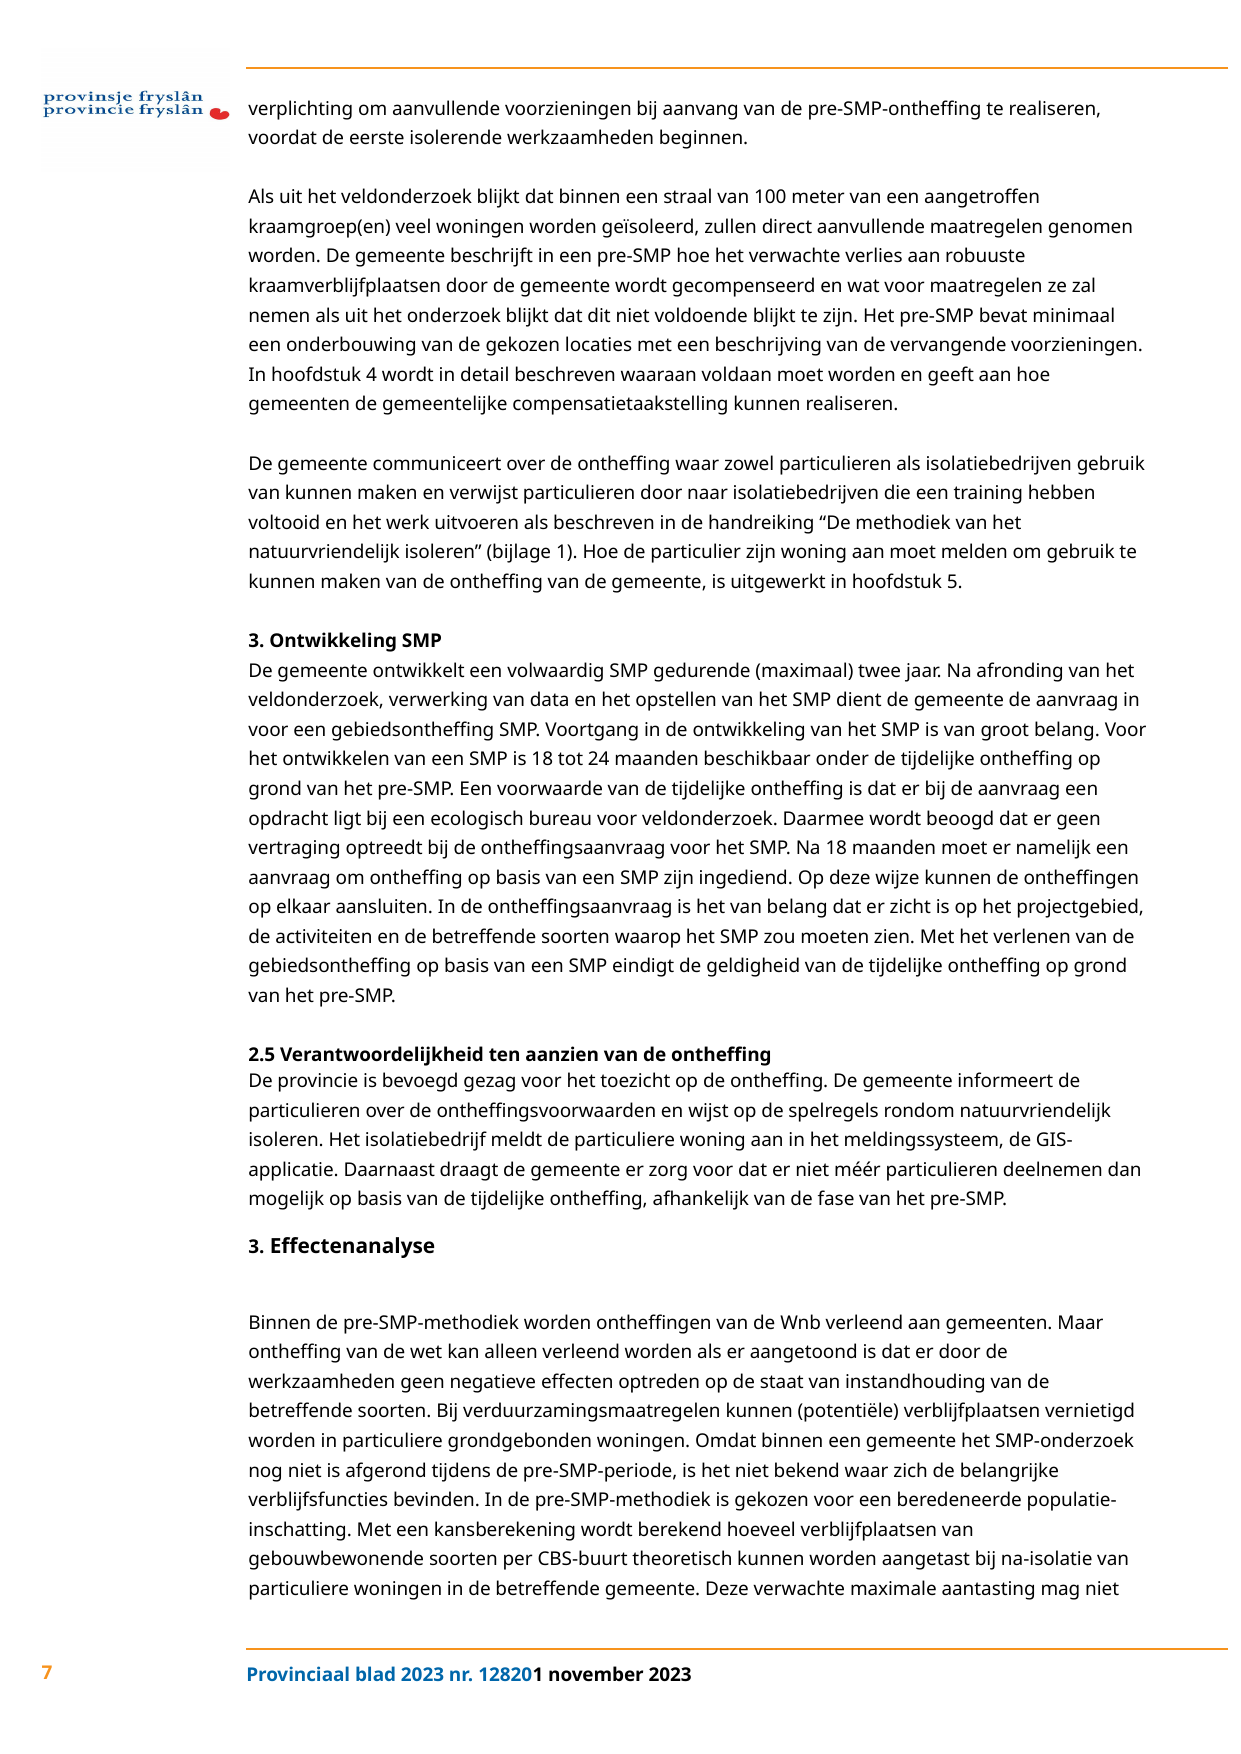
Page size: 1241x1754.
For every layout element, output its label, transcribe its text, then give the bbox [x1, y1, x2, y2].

picture [41, 47, 231, 172]
text Als uit het veldonderzoek blijkt dat binnen een straal van 100 meter van een aangetroffen kraamgroep(en) veel woningen worden geïsoleerd, zullen direct aanvullende maatregelen genomen worden. De gemeente beschrijft in een pre-SMP hoe het verwachte verlies aan robuuste kraamverblijfplaatsen door de gemeente wordt gecompenseerd en wat voor maatregelen ze zal nemen als uit het onderzoek blijkt dat dit niet voldoende blijkt te zijn. Het pre-SMP bevat minimaal een onderbouwing van de gekozen locaties met een beschrijving van de vervangende voorzieningen. In hoofdstuk 4 wordt in detail beschreven waaraan voldaan moet worden en geeft aan hoe gemeenten de gemeentelijke compensatietaakstelling kunnen realiseren. [248, 183, 1152, 416]
text Binnen de pre-SMP-methodiek worden ontheffingen van de Wnb verleend aan gemeenten. Maar ontheffing van de wet kan alleen verleend worden als er aangetoond is dat er door de werkzaamheden geen negatieve effecten optreden op de staat van instandhouding van de betreffende soorten. Bij verduurzamingsmaatregelen kunnen (potentiële) verblijfplaatsen vernietigd worden in particuliere grondgebonden woningen. Omdat binnen een gemeente het SMP-onderzoek nog niet is afgerond tijdens de pre-SMP-periode, is het niet bekend waar zich de belangrijke verblijfsfuncties bevinden. In de pre-SMP-methodiek is gekozen voor een beredeneerde populatie-inschatting. Met een kansberekening wordt berekend hoeveel verblijfplaatsen van gebouwbewonende soorten per CBS-buurt theoretisch kunnen worden aangetast bij na-isolatie van particuliere woningen in de betreffende gemeente. Deze verwachte maximale aantasting mag niet [248, 1309, 1152, 1601]
text 2.5 Verantwoordelijkheid ten aanzien van de ontheffing [248, 1041, 1152, 1067]
text 3. Effectenanalyse [248, 1231, 1152, 1259]
text De gemeente communiceert over de ontheffing waar zowel particulieren als isolatiebedrijven gebruik van kunnen maken en verwijst particulieren door naar isolatiebedrijven die een training hebben voltooid en het werk uitvoeren als beschreven in de handreiking “De methodiek van het natuurvriendelijk isoleren” (bijlage 1). Hoe de particulier zijn woning aan moet melden om gebruik te kunnen maken van de ontheffing van de gemeente, is uitgewerkt in hoofdstuk 5. [248, 450, 1152, 594]
text De provincie is bevoegd gezag voor het toezicht op de ontheffing. De gemeente informeert de particulieren over de ontheffingsvoorwaarden en wijst op de spelregels rondom natuurvriendelijk isoleren. Het isolatiebedrijf meldt de particuliere woning aan in het meldingssysteem, de GIS-applicatie. Daarnaast draagt de gemeente er zorg voor dat er niet méér particulieren deelnemen dan mogelijk op basis van de tijdelijke ontheffing, afhankelijk van de fase van het pre-SMP. [248, 1067, 1152, 1211]
text verplichting om aanvullende voorzieningen bij aanvang van de pre-SMP-ontheffing te realiseren, voordat de eerste isolerende werkzaamheden beginnen. [248, 95, 1152, 150]
text De gemeente ontwikkelt een volwaardig SMP gedurende (maximaal) twee jaar. Na afronding van het veldonderzoek, verwerking van data en het opstellen van het SMP dient de gemeente de aanvraag in voor een gebiedsontheffing SMP. Voortgang in de ontwikkeling van het SMP is van groot belang. Voor het ontwikkelen van een SMP is 18 tot 24 maanden beschikbaar onder de tijdelijke ontheffing op grond van het pre-SMP. Een voorwaarde van de tijdelijke ontheffing is dat er bij de aanvraag een opdracht ligt bij een ecologisch bureau voor veldonderzoek. Daarmee wordt beoogd dat er geen vertraging optreedt bij de ontheffingsaanvraag voor het SMP. Na 18 maanden moet er namelijk een aanvraag om ontheffing op basis van een SMP zijn ingediend. Op deze wijze kunnen de ontheffingen op elkaar aansluiten. In de ontheffingsaanvraag is het van belang dat er zicht is op het projectgebied, de activiteiten en de betreffende soorten waarop het SMP zou moeten zien. Met het verlenen van de gebiedsontheffing op basis van een SMP eindigt de geldigheid van de tijdelijke ontheffing op grond van het pre-SMP. [248, 657, 1152, 1008]
text 3. Ontwikkeling SMP [248, 627, 1152, 653]
